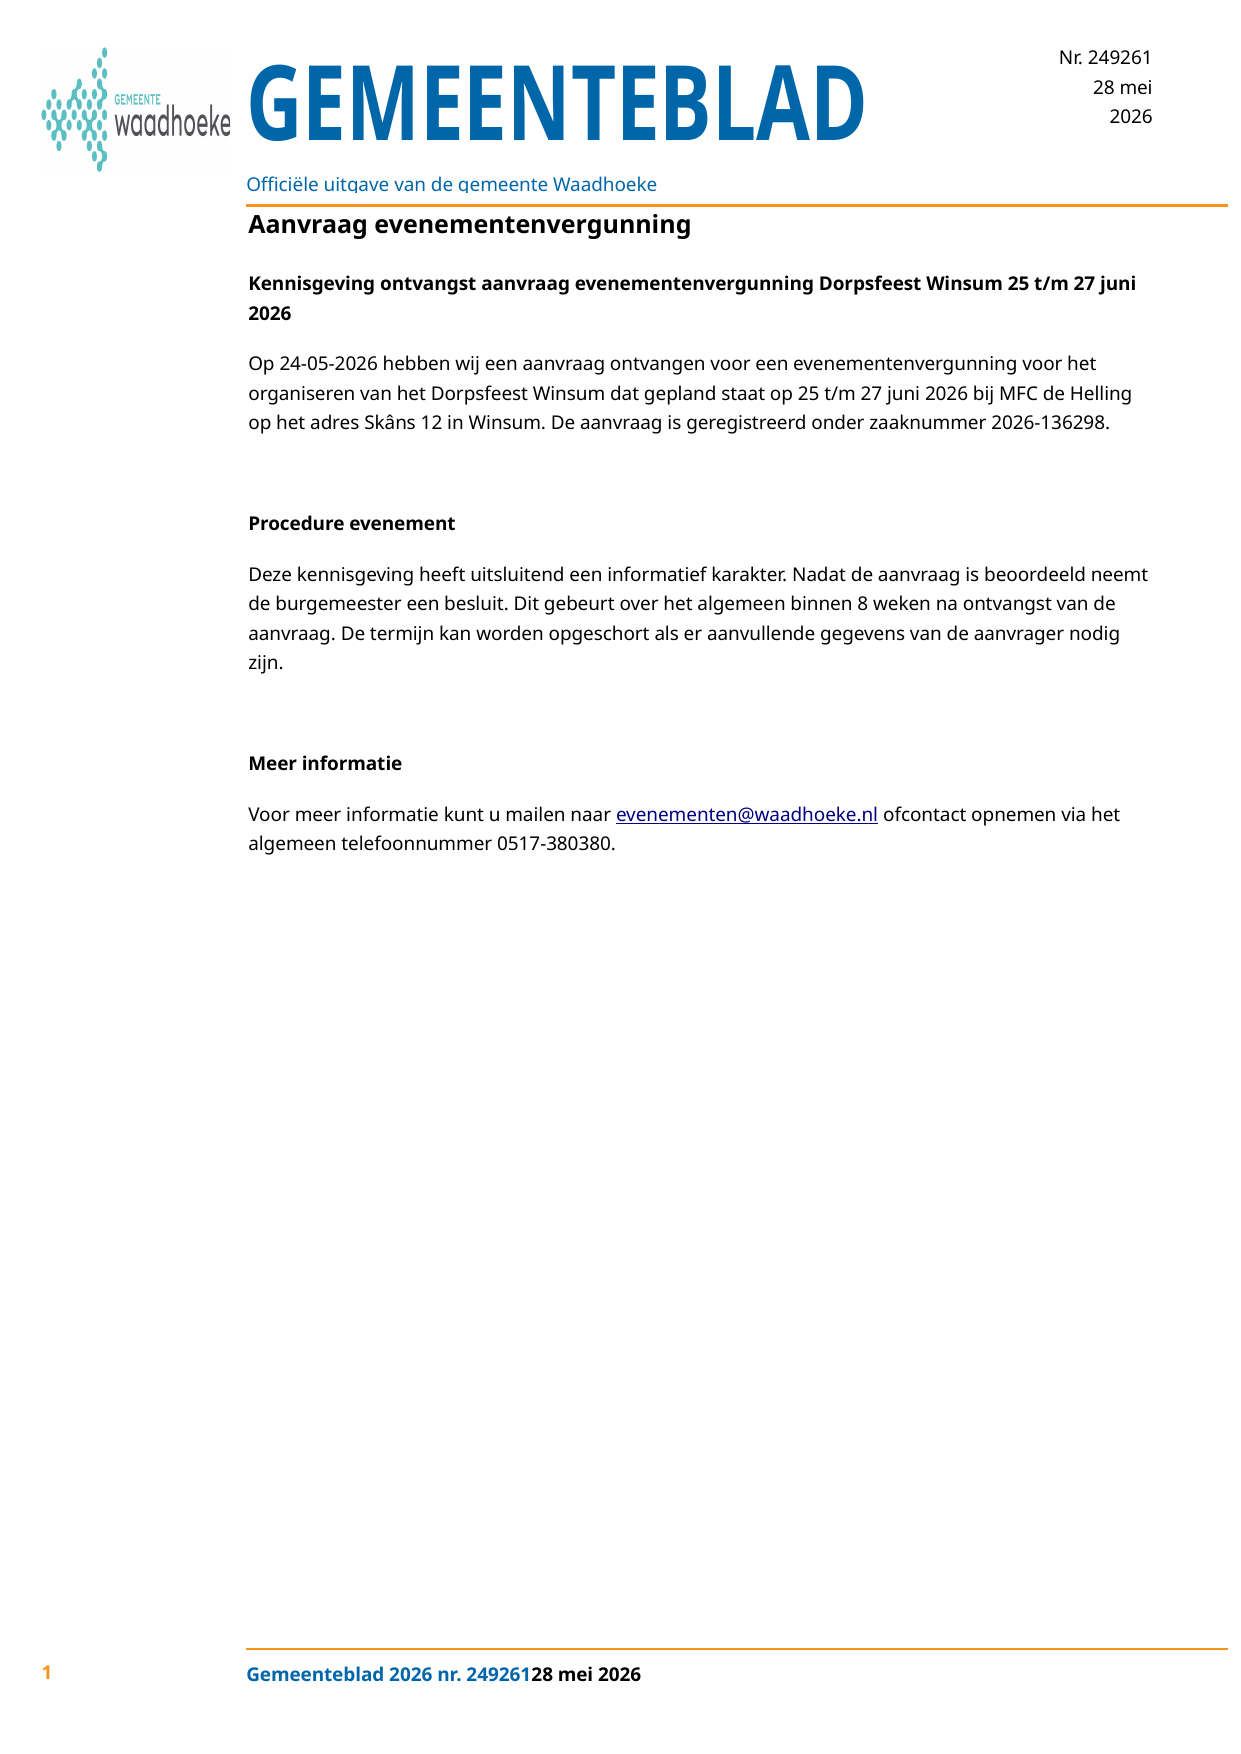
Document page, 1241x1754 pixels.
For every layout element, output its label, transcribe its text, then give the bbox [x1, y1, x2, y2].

text Meer informatie [248, 750, 1152, 776]
text Voor meer informatie kunt u mailen naar evenementen@waadhoeke.nl ofcontact opnemen via het algemeen telefoonnummer 0517-380380. [248, 801, 1152, 856]
text Kennisgeving ontvangst aanvraag evenementenvergunning Dorpsfeest Winsum 25 t/m 27 juni 2026 [248, 270, 1152, 326]
text Procedure evenement [248, 510, 1152, 536]
text Aanvraag evenementenvergunning [248, 207, 1152, 241]
text Deze kennisgeving heeft uitsluitend een informatief karakter. Nadat de aanvraag is beoordeeld neemt de burgemeester een besluit. Dit gebeurt over het algemeen binnen 8 weken na ontvangst van de aanvraag. De termijn kan worden opgeschort als er aanvullende gegevens van de aanvrager nodig zijn. [248, 561, 1152, 675]
picture [41, 47, 231, 172]
text Op 24-05-2026 hebben wij een aanvraag ontvangen voor een evenementenvergunning voor het organiseren van het Dorpsfeest Winsum dat gepland staat op 25 t/m 27 juni 2026 bij MFC de Helling op het adres Skâns 12 in Winsum. De aanvraag is geregistreerd onder zaaknummer 2026-136298. [248, 350, 1152, 435]
